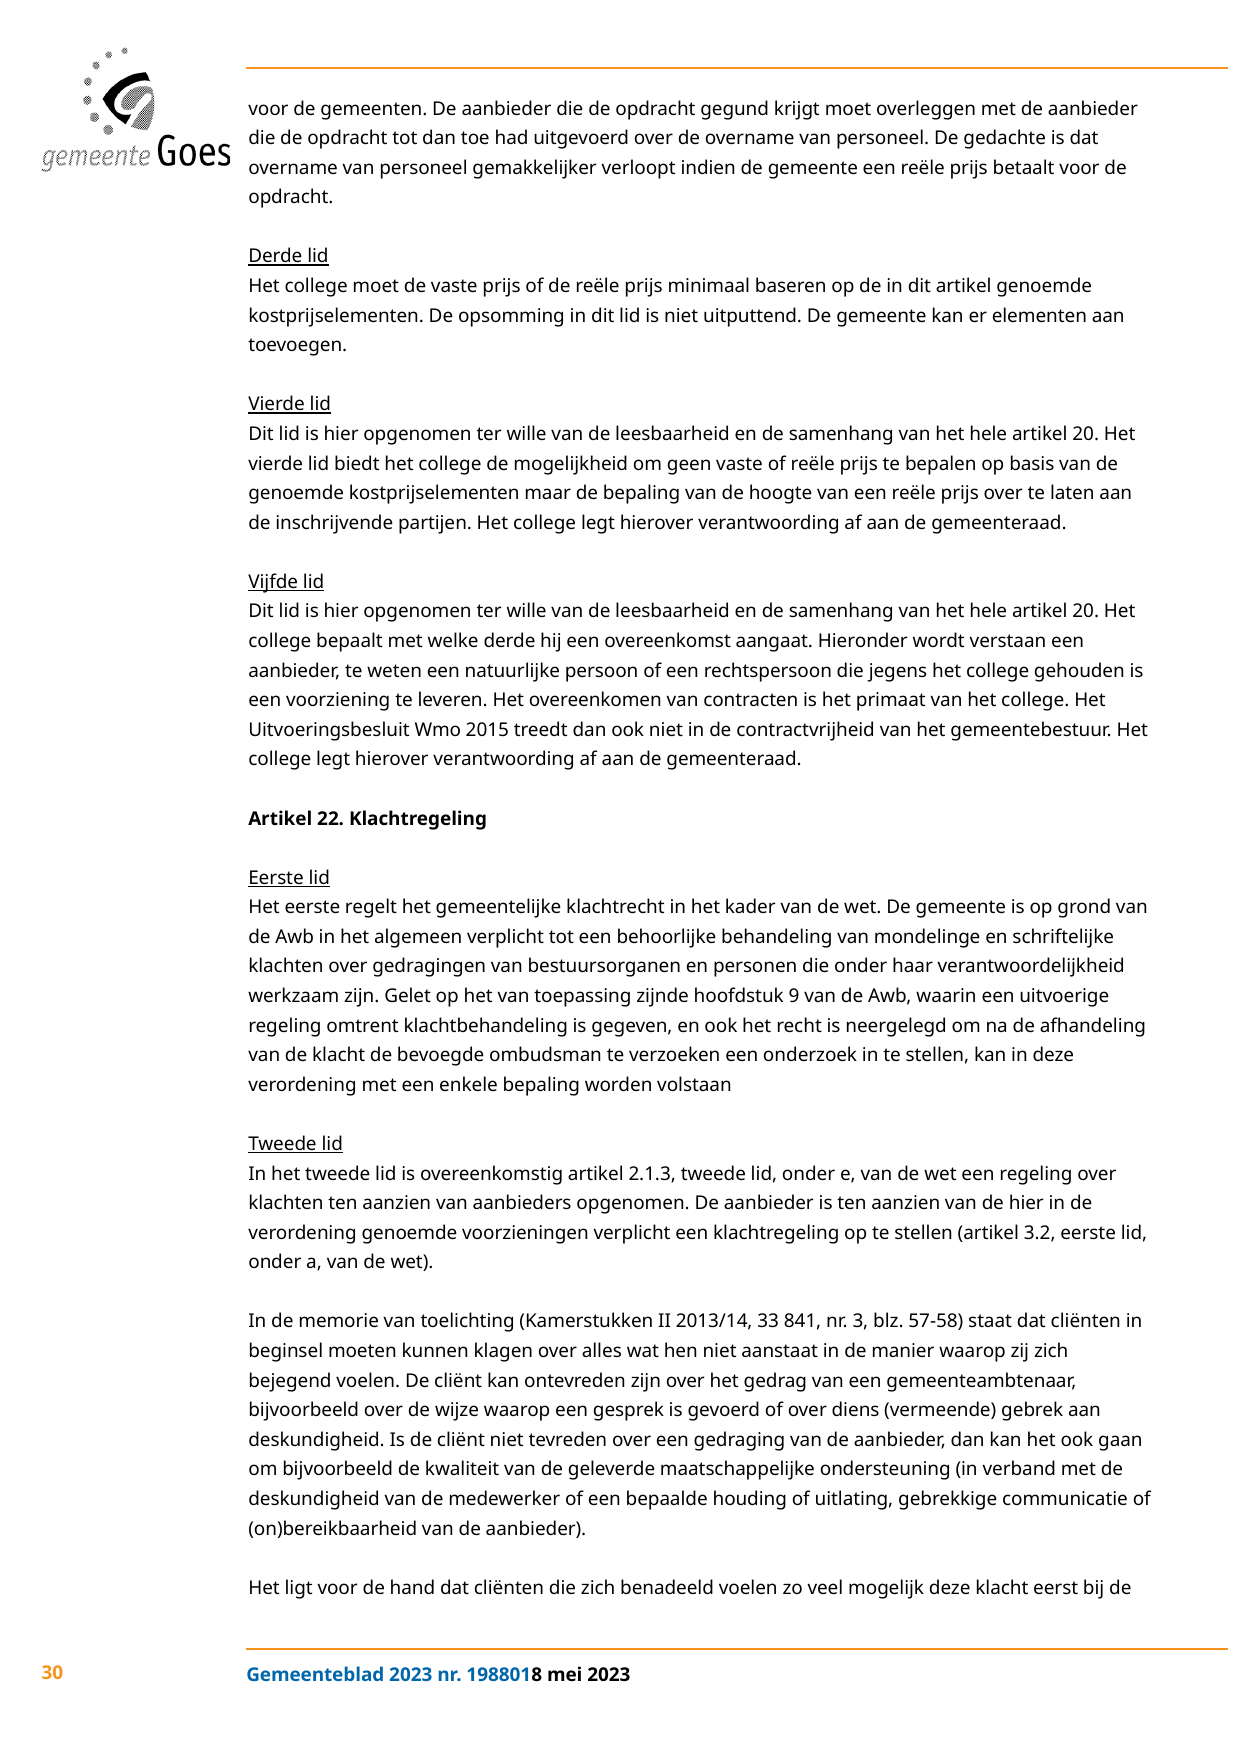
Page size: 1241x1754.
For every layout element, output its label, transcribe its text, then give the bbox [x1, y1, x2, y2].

text Dit lid is hier opgenomen ter wille van de leesbaarheid en de samenhang van het hele artikel 20. Het college bepaalt met welke derde hij een overeenkomst aangaat. Hieronder wordt verstaan een aanbieder, te weten een natuurlijke persoon of een rechtspersoon die jegens het college gehouden is een voorziening te leveren. Het overeenkomen van contracten is het primaat van het college. Het Uitvoeringsbesluit Wmo 2015 treedt dan ook niet in de contractvrijheid van het gemeentebestuur. Het college legt hierover verantwoording af aan de gemeenteraad. [248, 598, 1152, 771]
text Eerste lid [248, 864, 1152, 890]
text voor de gemeenten. De aanbieder die de opdracht gegund krijgt moet overleggen met de aanbieder die de opdracht tot dan toe had uitgevoerd over de overname van personeel. De gedachte is dat overname van personeel gemakkelijker verloopt indien de gemeente een reële prijs betaalt voor de opdracht. [248, 95, 1152, 209]
text Het college moet de vaste prijs of de reële prijs minimaal baseren op de in dit artikel genoemde kostprijselementen. De opsomming in dit lid is niet uitputtend. De gemeente kan er elementen aan toevoegen. [248, 272, 1152, 357]
text Het eerste regelt het gemeentelijke klachtrecht in het kader van de wet. De gemeente is op grond van de Awb in het algemeen verplicht tot een behoorlijke behandeling van mondelinge en schriftelijke klachten over gedragingen van bestuursorganen en personen die onder haar verantwoordelijkheid werkzaam zijn. Gelet op het van toepassing zijnde hoofdstuk 9 van de Awb, waarin een uitvoerige regeling omtrent klachtbehandeling is gegeven, en ook het recht is neergelegd om na de afhandeling van de klacht de bevoegde ombudsman te verzoeken een onderzoek in te stellen, kan in deze verordening met een enkele bepaling worden volstaan [248, 893, 1152, 1097]
text Vierde lid [248, 391, 1152, 416]
picture [41, 47, 231, 172]
text Vijfde lid [248, 568, 1152, 594]
text Het ligt voor de hand dat cliënten die zich benadeeld voelen zo veel mogelijk deze klacht eerst bij de [248, 1574, 1152, 1600]
text In de memorie van toelichting (Kamerstukken II 2013/14, 33 841, nr. 3, blz. 57-58) staat dat cliënten in beginsel moeten kunnen klagen over alles wat hen niet aanstaat in de manier waarop zij zich bejegend voelen. De cliënt kan ontevreden zijn over het gedrag van een gemeenteambtenaar, bijvoorbeeld over de wijze waarop een gesprek is gevoerd of over diens (vermeende) gebrek aan deskundigheid. Is de cliënt niet tevreden over een gedraging van de aanbieder, dan kan het ook gaan om bijvoorbeeld de kwaliteit van de geleverde maatschappelijke ondersteuning (in verband met de deskundigheid van de medewerker of een bepaalde houding of uitlating, gebrekkige communicatie of (on)bereikbaarheid van de aanbieder). [248, 1308, 1152, 1541]
text Dit lid is hier opgenomen ter wille van de leesbaarheid en de samenhang van het hele artikel 20. Het vierde lid biedt het college de mogelijkheid om geen vaste of reële prijs te bepalen op basis van de genoemde kostprijselementen maar de bepaling van de hoogte van een reële prijs over te laten aan de inschrijvende partijen. Het college legt hierover verantwoording af aan de gemeenteraad. [248, 420, 1152, 535]
text Tweede lid [248, 1130, 1152, 1156]
text In het tweede lid is overeenkomstig artikel 2.1.3, tweede lid, onder e, van de wet een regeling over klachten ten aanzien van aanbieders opgenomen. De aanbieder is ten aanzien van de hier in de verordening genoemde voorzieningen verplicht een klachtregeling op te stellen (artikel 3.2, eerste lid, onder a, van de wet). [248, 1160, 1152, 1274]
text Derde lid [248, 243, 1152, 268]
text Artikel 22. Klachtregeling [248, 805, 1152, 831]
